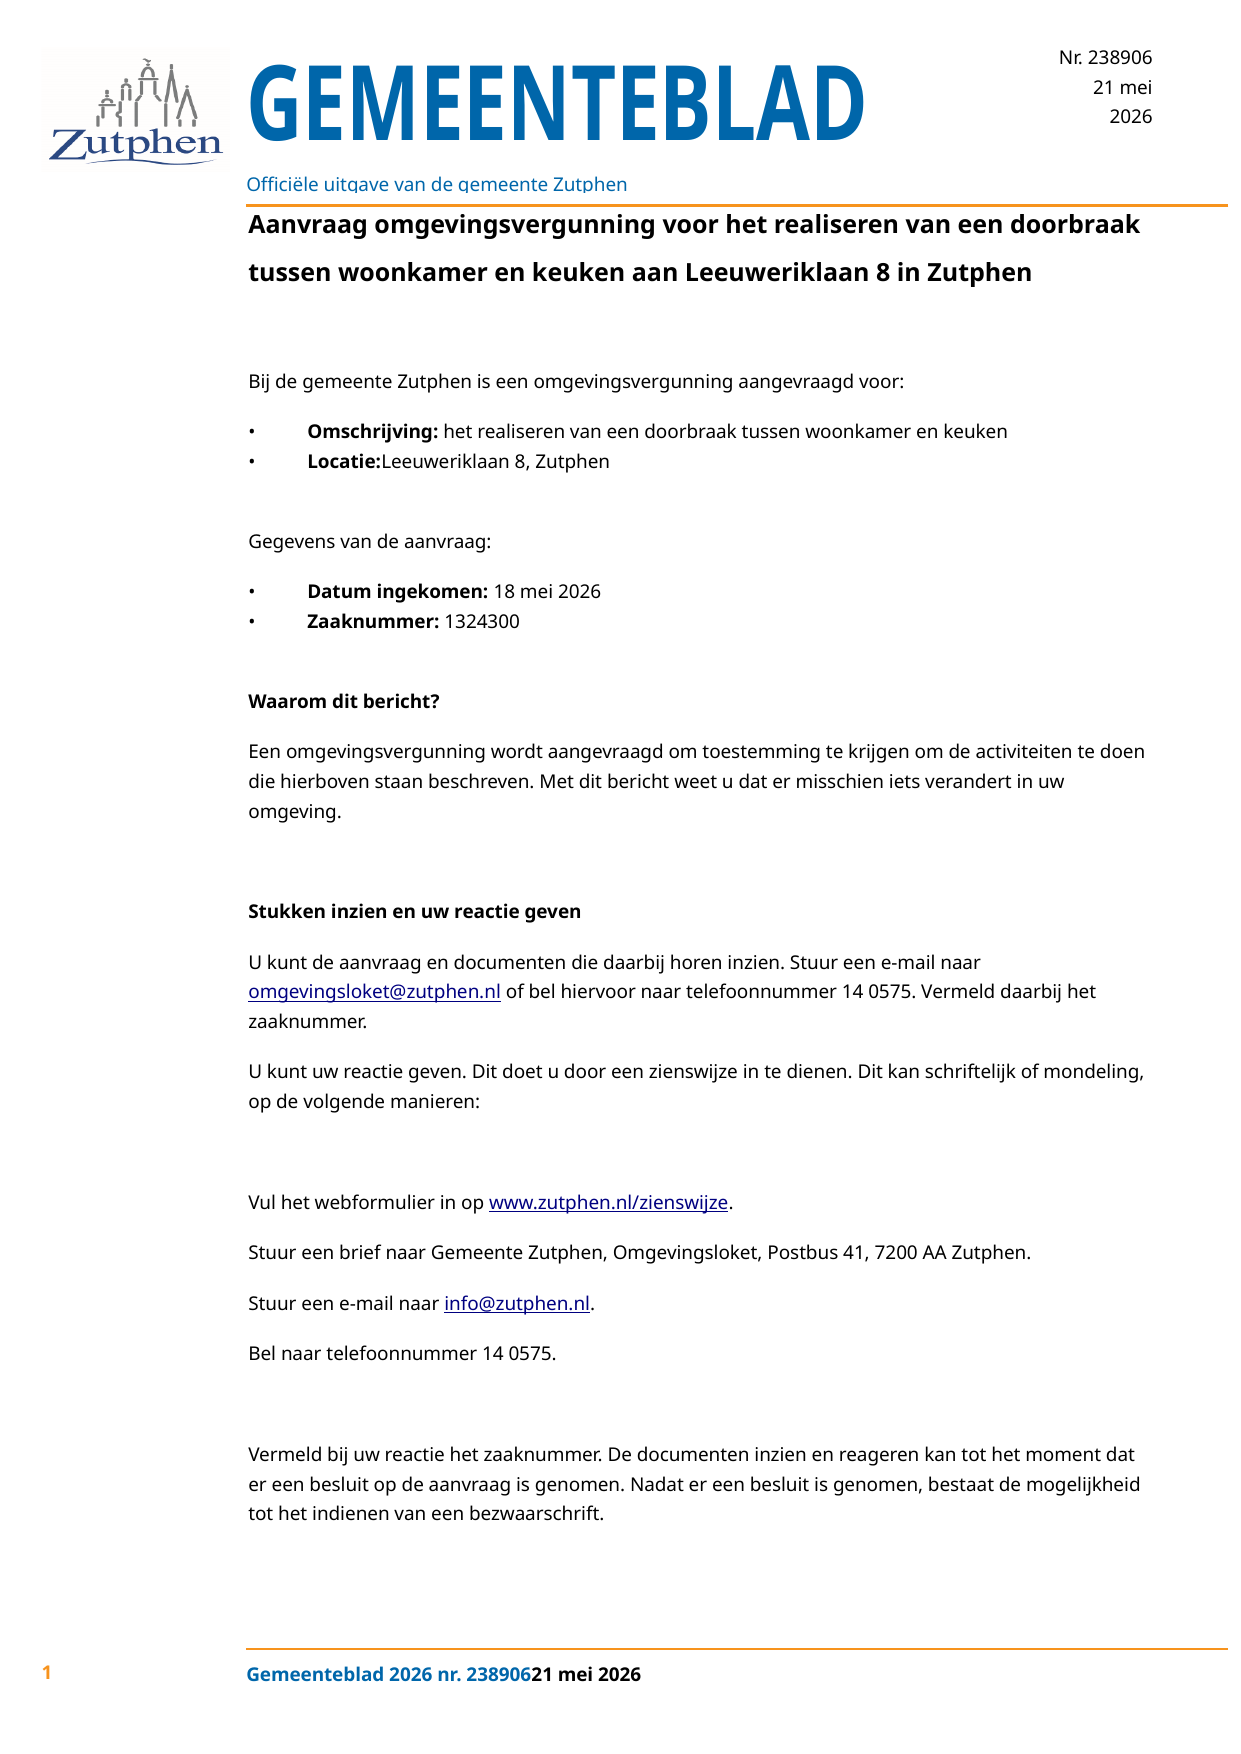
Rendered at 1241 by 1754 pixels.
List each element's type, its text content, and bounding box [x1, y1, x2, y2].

picture [41, 47, 231, 172]
text Stuur een brief naar Gemeente Zutphen, Omgevingsloket, Postbus 41, 7200 AA Zutphen. [248, 1239, 1152, 1265]
text Stuur een e-mail naar info@zutphen.nl. [248, 1290, 1152, 1316]
text Bij de gemeente Zutphen is een omgevingsvergunning aangevraagd voor: [248, 368, 1152, 394]
text U kunt de aanvraag en documenten die daarbij horen inzien. Stuur een e-mail naar omgevingsloket@zutphen.nl of bel hiervoor naar telefoonnummer 14 0575. Vermeld daarbij het zaaknummer. [248, 949, 1152, 1034]
text Vul het webformulier in op www.zutphen.nl/zienswijze. [248, 1189, 1152, 1215]
text Vermeld bij uw reactie het zaaknummer. De documenten inzien en reageren kan tot het moment dat er een besluit op de aanvraag is genomen. Nadat er een besluit is genomen, bestaat de mogelijkheid tot het indienen van een bezwaarschrift. [248, 1441, 1152, 1526]
list Datum ingekomen: 18 mei 2026 [248, 579, 1152, 604]
list Omschrijving: het realiseren van een doorbraak tussen woonkamer en keuken [248, 419, 1152, 444]
list Zaaknummer: 1324300 [248, 608, 1152, 634]
text U kunt uw reactie geven. Dit doet u door een zienswijze in te dienen. Dit kan schriftelijk of mondeling, op de volgende manieren: [248, 1059, 1152, 1114]
text Aanvraag omgevingsvergunning voor het realiseren van een doorbraak tussen woonkamer en keuken aan Leeuweriklaan 8 in Zutphen [248, 207, 1152, 288]
text Een omgevingsvergunning wordt aangevraagd om toestemming te krijgen om de activiteiten te doen die hierboven staan beschreven. Met dit bericht weet u dat er misschien iets verandert in uw omgeving. [248, 739, 1152, 824]
text Stukken inzien en uw reactie geven [248, 899, 1152, 924]
text Waarom dit bericht? [248, 688, 1152, 714]
text Gegevens van de aanvraag: [248, 528, 1152, 554]
list Locatie:Leeuweriklaan 8, Zutphen [248, 448, 1152, 474]
text Bel naar telefoonnummer 14 0575. [248, 1340, 1152, 1366]
